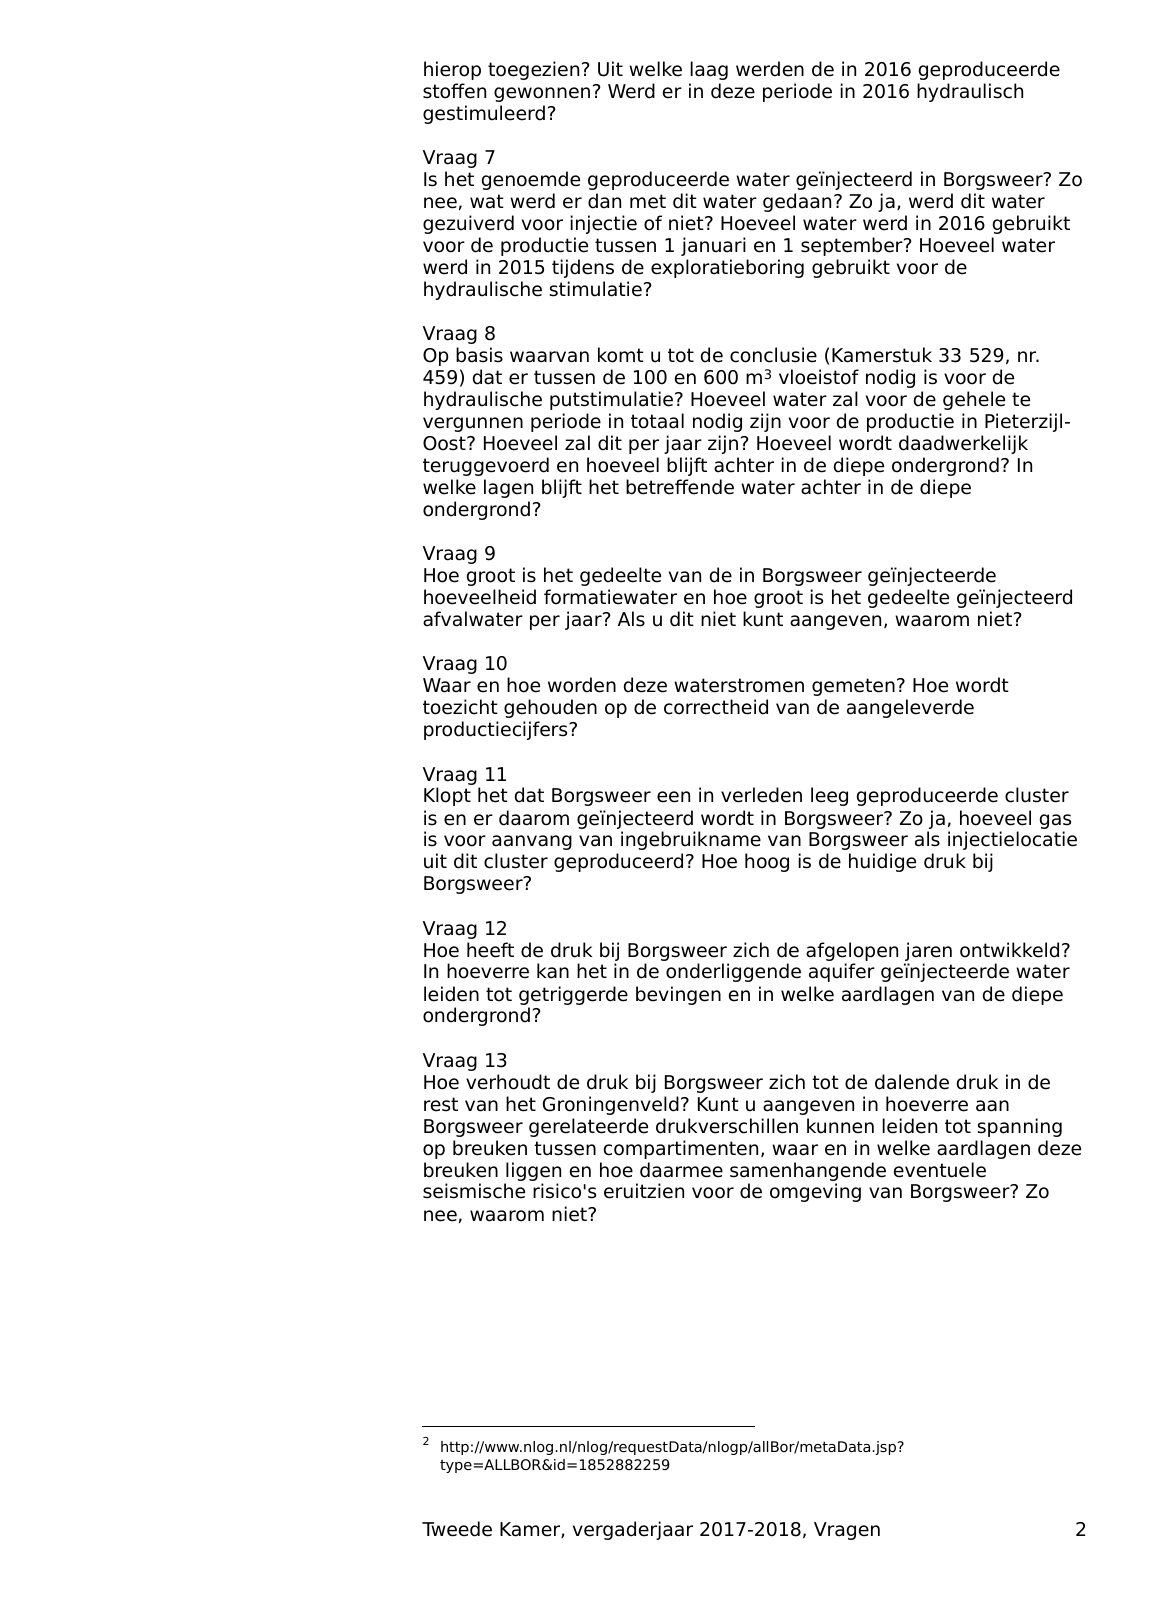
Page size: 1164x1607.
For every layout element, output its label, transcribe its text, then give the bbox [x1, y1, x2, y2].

text Hoe heeft de druk bij Borgsweer zich de afgelopen jaren ontwikkeld? In hoeverre kan het in de onderliggende aquifer geïnjecteerde water leiden tot getriggerde bevingen en in welke aardlagen van de diepe ondergrond? [422, 939, 1087, 1027]
text Vraag 8 [422, 323, 1087, 345]
text Op basis waarvan komt u tot de conclusie (Kamerstuk 33 529, nr. 459) dat er tussen de 100 en 600 m3 vloeistof nodig is voor de hydraulische putstimulatie? Hoeveel water zal voor de gehele te vergunnen periode in totaal nodig zijn voor de productie in Pieterzijl-Oost? Hoeveel zal dit per jaar zijn? Hoeveel wordt daadwerkelijk teruggevoerd en hoeveel blijft achter in de diepe ondergrond? In welke lagen blijft het betreffende water achter in de diepe ondergrond? [422, 345, 1087, 521]
text Waar en hoe worden deze waterstromen gemeten? Hoe wordt toezicht gehouden op de correctheid van de aangeleverde productiecijfers? [422, 675, 1087, 741]
text Hoe groot is het gedeelte van de in Borgsweer geïnjecteerde hoeveelheid formatiewater en hoe groot is het gedeelte geïnjecteerd afvalwater per jaar? Als u dit niet kunt aangeven, waarom niet? [422, 565, 1087, 631]
text Is het genoemde geproduceerde water geïnjecteerd in Borgsweer? Zo nee, wat werd er dan met dit water gedaan? Zo ja, werd dit water gezuiverd voor injectie of niet? Hoeveel water werd in 2016 gebruikt voor de productie tussen 1 januari en 1 september? Hoeveel water werd in 2015 tijdens de exploratieboring gebruikt voor de hydraulische stimulatie? [422, 169, 1087, 301]
text http://www.nlog.nl/nlog/requestData/nlogp/allBor/metaData.jsp?type=ALLBOR&id=1852882259 [422, 1435, 1087, 1474]
text Vraag 11 [422, 763, 1087, 785]
text Vraag 12 [422, 917, 1087, 939]
text Vraag 7 [422, 147, 1087, 169]
text Vraag 9 [422, 543, 1087, 565]
text Klopt het dat Borgsweer een in verleden leeg geproduceerde cluster is en er daarom geïnjecteerd wordt in Borgsweer? Zo ja, hoeveel gas is voor aanvang van ingebruikname van Borgsweer als injectielocatie uit dit cluster geproduceerd? Hoe hoog is de huidige druk bij Borgsweer? [422, 785, 1087, 895]
text hierop toegezien? Uit welke laag werden de in 2016 geproduceerde stoffen gewonnen? Werd er in deze periode in 2016 hydraulisch gestimuleerd? [422, 59, 1087, 125]
text Vraag 10 [422, 653, 1087, 675]
text Vraag 13 [422, 1049, 1087, 1072]
text Hoe verhoudt de druk bij Borgsweer zich tot de dalende druk in de rest van het Groningenveld? Kunt u aangeven in hoeverre aan Borgsweer gerelateerde drukverschillen kunnen leiden tot spanning op breuken tussen compartimenten, waar en in welke aardlagen deze breuken liggen en hoe daarmee samenhangende eventuele seismische risico's eruitzien voor de omgeving van Borgsweer? Zo nee, waarom niet? [422, 1072, 1087, 1225]
